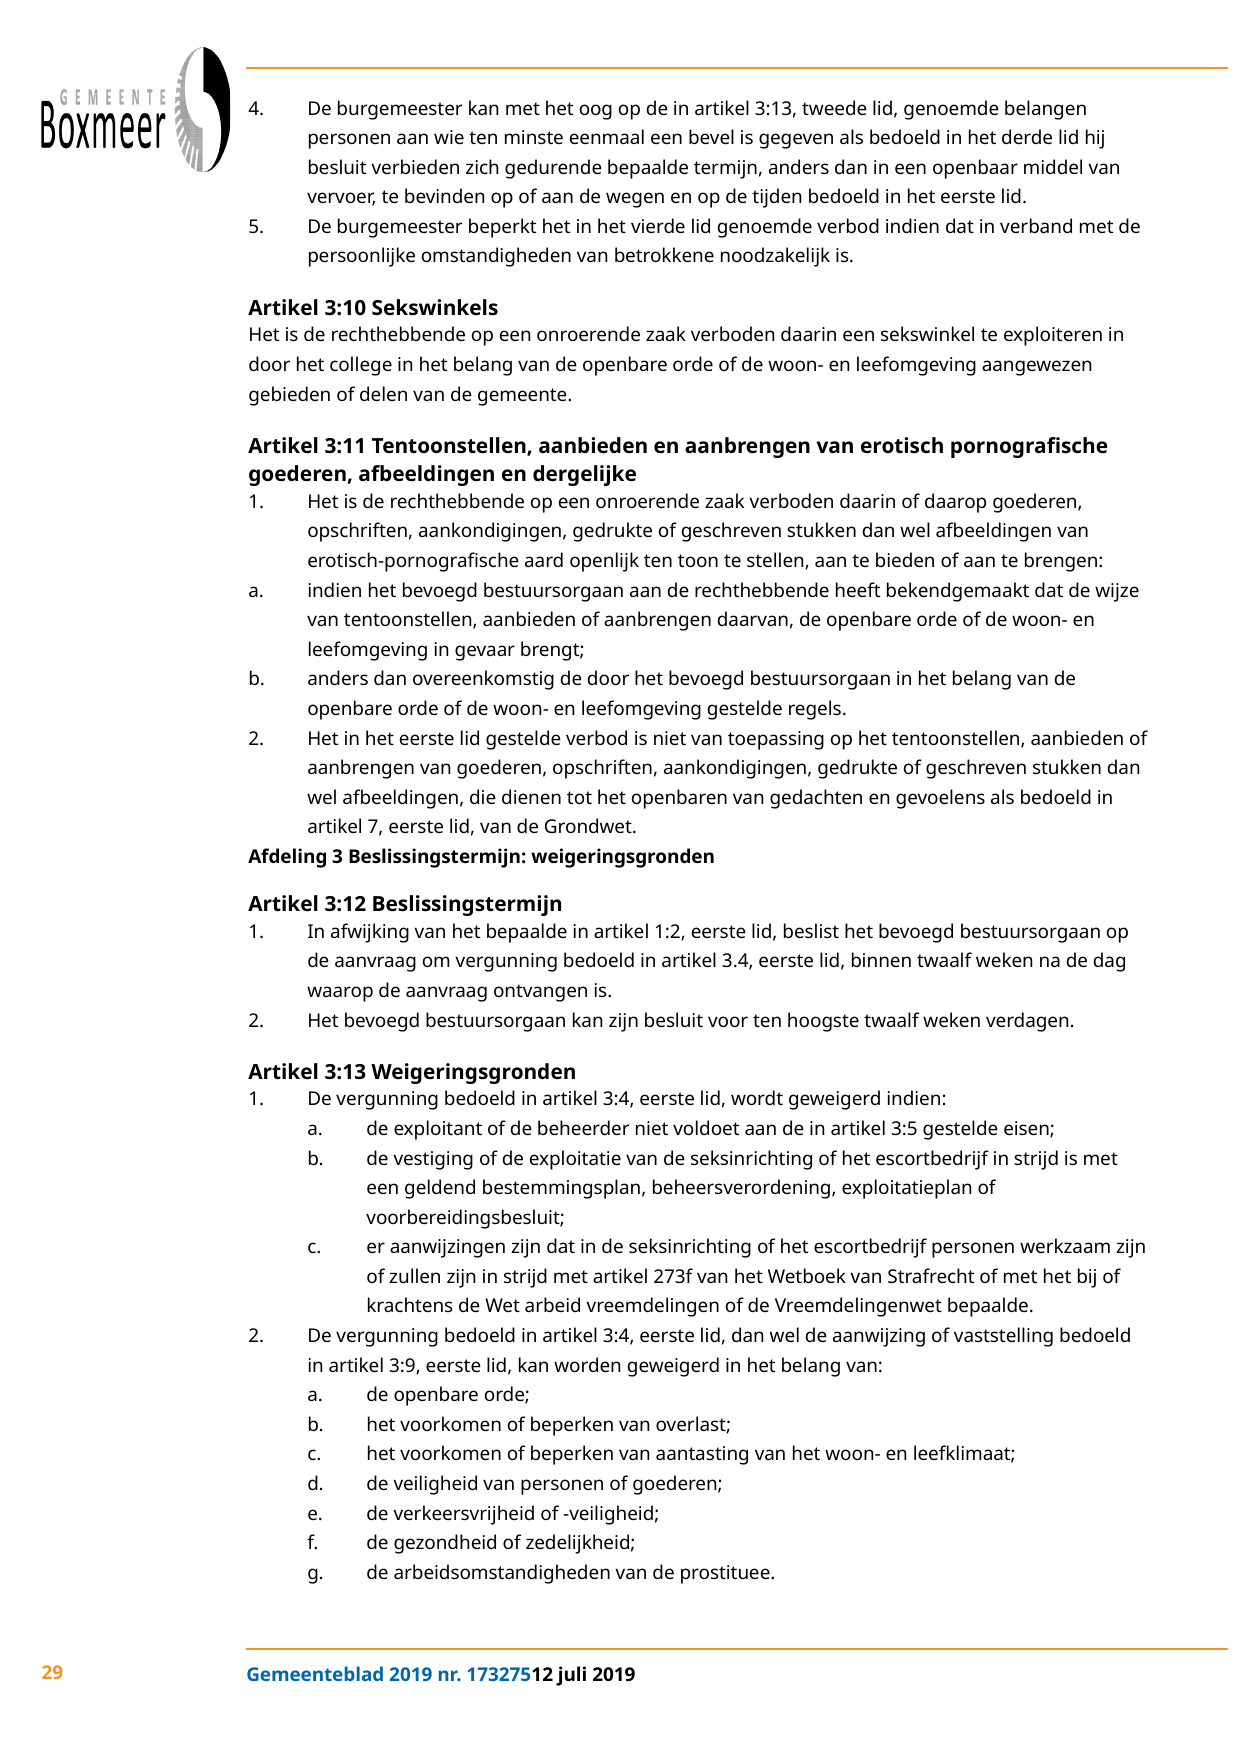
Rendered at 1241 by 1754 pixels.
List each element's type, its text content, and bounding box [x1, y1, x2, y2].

list de verkeersvrijheid of -veiligheid; [307, 1500, 1152, 1526]
list het voorkomen of beperken van overlast; [307, 1411, 1152, 1437]
list Het is de rechthebbende op een onroerende zaak verboden daarin of daarop goederen, opschriften, aankondigingen, gedrukte of geschreven stukken dan wel afbeeldingen van erotisch-pornografische aard openlijk ten toon te stellen, aan te bieden of aan te brengen: [248, 488, 1152, 573]
text Artikel 3:10 Sekswinkels [248, 293, 1152, 322]
list de vestiging of de exploitatie van de seksinrichting of het escortbedrijf in strijd is met een geldend bestemmingsplan, beheersverordening, exploitatieplan of voorbereidingsbesluit; [307, 1145, 1152, 1230]
list de veiligheid van personen of goederen; [307, 1470, 1152, 1496]
text Artikel 3:13 Weigeringsgronden [248, 1057, 1152, 1086]
list Het bevoegd bestuursorgaan kan zijn besluit voor ten hoogste twaalf weken verdagen. [248, 1007, 1152, 1032]
list anders dan overeenkomstig de door het bevoegd bestuursorgaan in het belang van de openbare orde of de woon- en leefomgeving gestelde regels. [248, 666, 1152, 721]
list het voorkomen of beperken van aantasting van het woon- en leefklimaat; [307, 1441, 1152, 1466]
text Artikel 3:12 Beslissingstermijn [248, 889, 1152, 918]
text Afdeling 3 Beslissingstermijn: weigeringsgronden [248, 843, 1152, 869]
list indien het bevoegd bestuursorgaan aan de rechthebbende heeft bekendgemaakt dat de wijze van tentoonstellen, aanbieden of aanbrengen daarvan, de openbare orde of de woon- en leefomgeving in gevaar brengt; [248, 577, 1152, 662]
text Artikel 3:11 Tentoonstellen, aanbieden en aanbrengen van erotisch pornografische goederen, afbeeldingen en dergelijke [248, 431, 1152, 488]
list De burgemeester kan met het oog op de in artikel 3:13, tweede lid, genoemde belangen personen aan wie ten minste eenmaal een bevel is gegeven als bedoeld in het derde lid hij besluit verbieden zich gedurende bepaalde termijn, anders dan in een openbaar middel van vervoer, te bevinden op of aan de wegen en op de tijden bedoeld in het eerste lid. [248, 95, 1152, 209]
text Het is de rechthebbende op een onroerende zaak verboden daarin een sekswinkel te exploiteren in door het college in het belang van de openbare orde of de woon- en leefomgeving aangewezen gebieden of delen van de gemeente. [248, 322, 1152, 406]
list er aanwijzingen zijn dat in de seksinrichting of het escortbedrijf personen werkzaam zijn of zullen zijn in strijd met artikel 273f van het Wetboek van Strafrecht of met het bij of krachtens de Wet arbeid vreemdelingen of de Vreemdelingenwet bepaalde. [307, 1233, 1152, 1318]
list de gezondheid of zedelijkheid; [307, 1529, 1152, 1555]
list De vergunning bedoeld in artikel 3:4, eerste lid, wordt geweigerd indien: [248, 1086, 1152, 1111]
list de arbeidsomstandigheden van de prostituee. [307, 1559, 1152, 1585]
list De burgemeester beperkt het in het vierde lid genoemde verbod indien dat in verband met de persoonlijke omstandigheden van betrokkene noodzakelijk is. [248, 213, 1152, 268]
list De vergunning bedoeld in artikel 3:4, eerste lid, dan wel de aanwijzing of vaststelling bedoeld in artikel 3:9, eerste lid, kan worden geweigerd in het belang van: [248, 1322, 1152, 1378]
list Het in het eerste lid gestelde verbod is niet van toepassing op het tentoonstellen, aanbieden of aanbrengen van goederen, opschriften, aankondigingen, gedrukte of geschreven stukken dan wel afbeeldingen, die dienen tot het openbaren van gedachten en gevoelens als bedoeld in artikel 7, eerste lid, van de Grondwet. [248, 725, 1152, 839]
picture [41, 47, 231, 172]
list In afwijking van het bepaalde in artikel 1:2, eerste lid, beslist het bevoegd bestuursorgaan op de aanvraag om vergunning bedoeld in artikel 3.4, eerste lid, binnen twaalf weken na de dag waarop de aanvraag ontvangen is. [248, 918, 1152, 1003]
list de exploitant of de beheerder niet voldoet aan de in artikel 3:5 gestelde eisen; [307, 1115, 1152, 1141]
list de openbare orde; [307, 1381, 1152, 1407]
